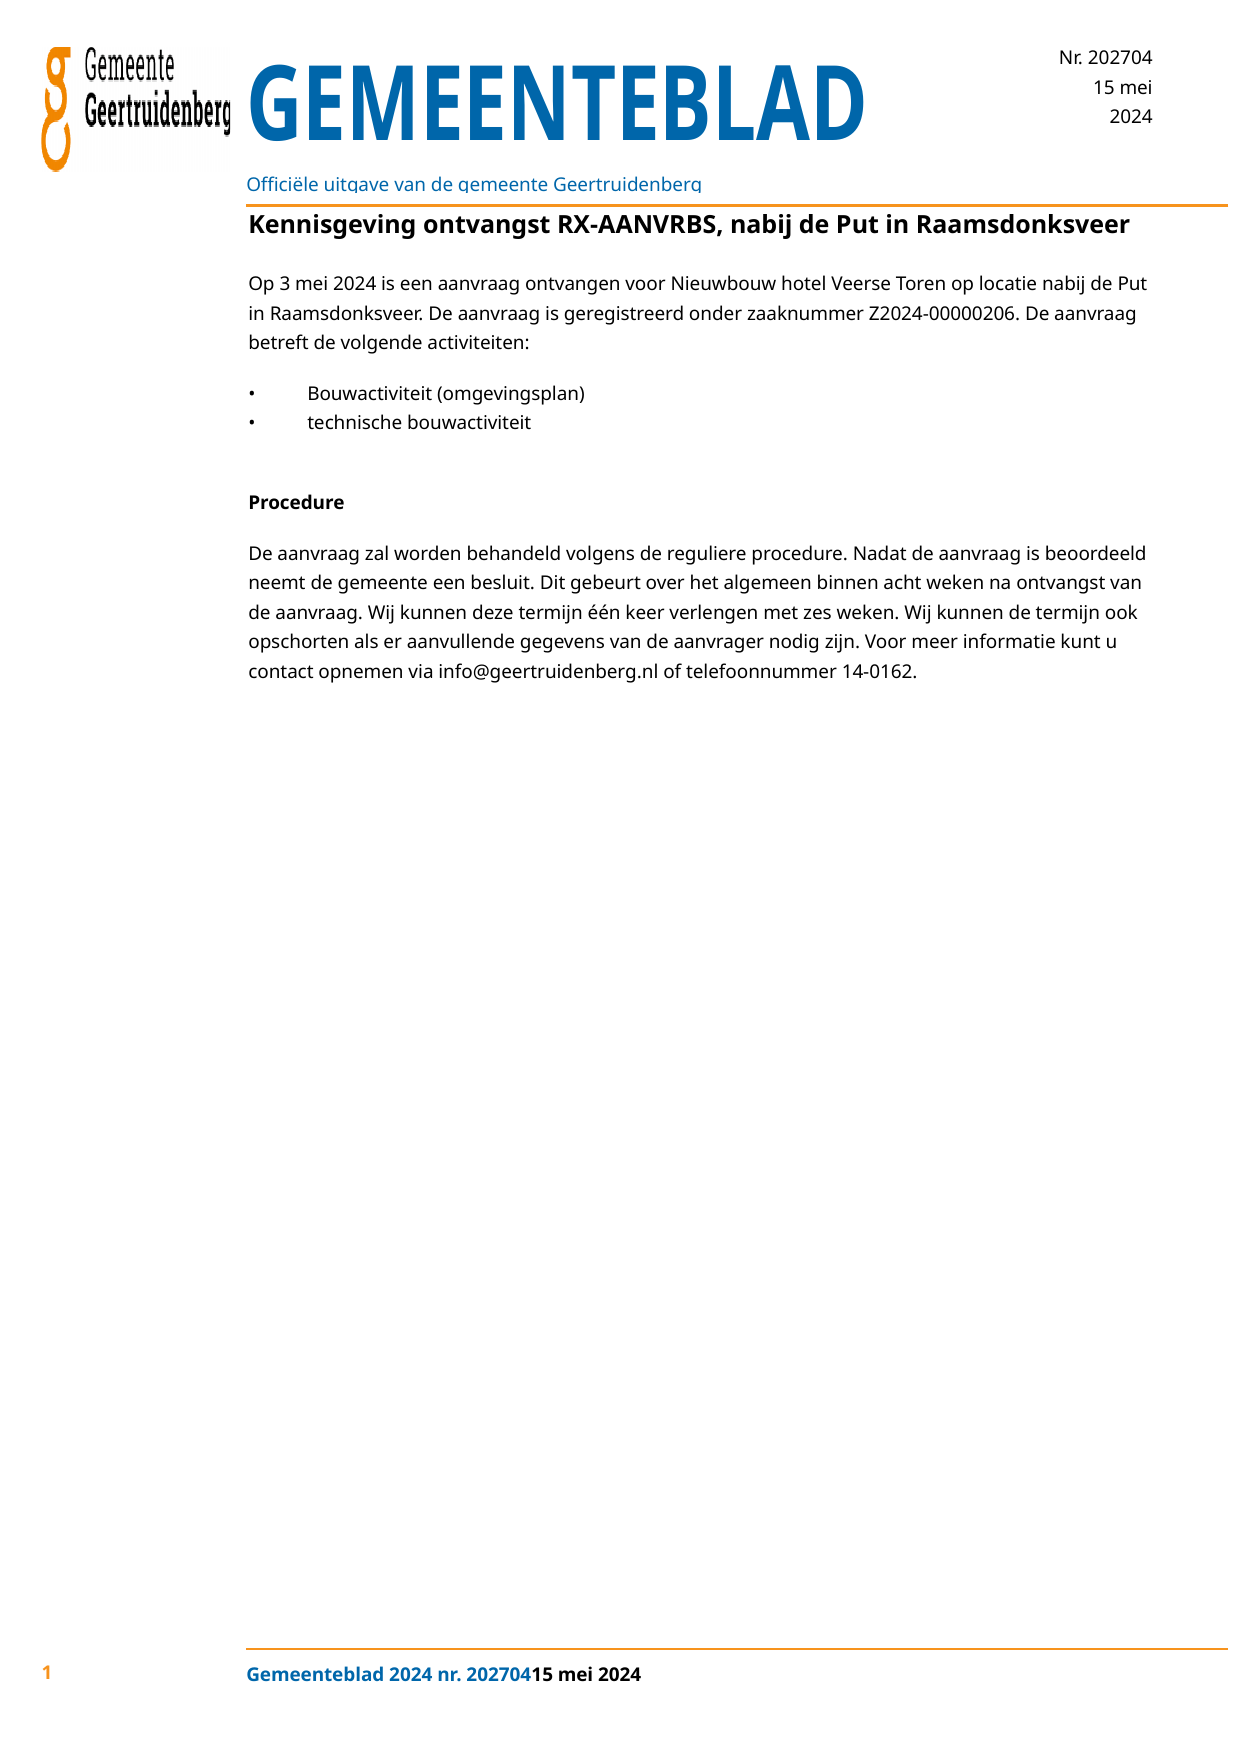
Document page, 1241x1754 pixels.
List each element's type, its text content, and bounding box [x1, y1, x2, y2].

text Kennisgeving ontvangst RX-AANVRBS, nabij de Put in Raamsdonksveer [248, 207, 1152, 241]
text Op 3 mei 2024 is een aanvraag ontvangen voor Nieuwbouw hotel Veerse Toren op locatie nabij de Put in Raamsdonksveer. De aanvraag is geregistreerd onder zaaknummer Z2024-00000206. De aanvraag betreft de volgende activiteiten: [248, 270, 1152, 355]
text Procedure [248, 489, 1152, 515]
list technische bouwactiviteit [248, 409, 1152, 435]
list Bouwactiviteit (omgevingsplan) [248, 380, 1152, 406]
picture [41, 47, 231, 172]
text De aanvraag zal worden behandeld volgens de reguliere procedure. Nadat de aanvraag is beoordeeld neemt de gemeente een besluit. Dit gebeurt over het algemeen binnen acht weken na ontvangst van de aanvraag. Wij kunnen deze termijn één keer verlengen met zes weken. Wij kunnen de termijn ook opschorten als er aanvullende gegevens van de aanvrager nodig zijn. Voor meer informatie kunt u contact opnemen via info@geertruidenberg.nl of telefoonnummer 14-0162. [248, 540, 1152, 684]
